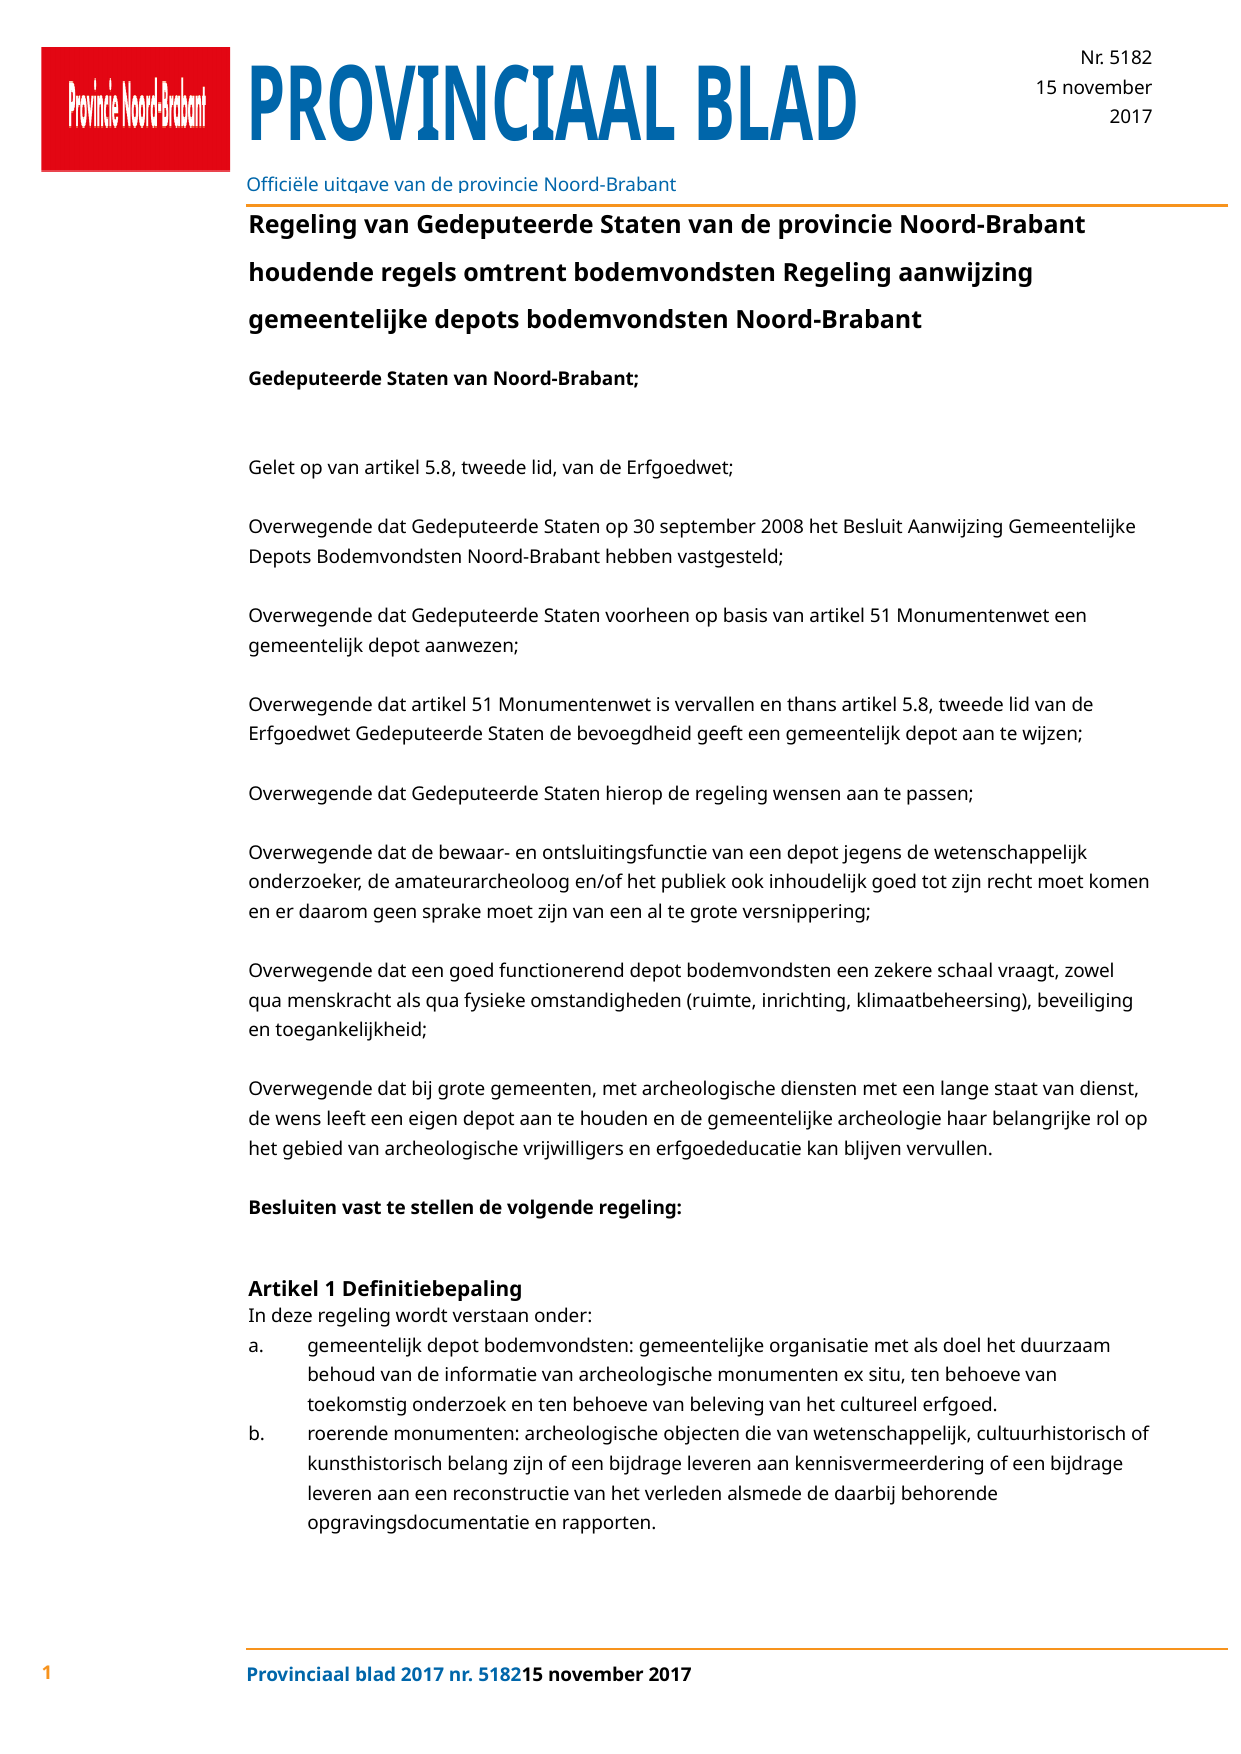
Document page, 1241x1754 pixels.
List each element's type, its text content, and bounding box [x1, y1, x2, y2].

picture [41, 47, 231, 172]
text Overwegende dat Gedeputeerde Staten voorheen op basis van artikel 51 Monumentenwet een gemeentelijk depot aanwezen; [248, 602, 1152, 657]
text Gedeputeerde Staten van Noord-Brabant; [248, 366, 1152, 391]
text Overwegende dat bij grote gemeenten, met archeologische diensten met een lange staat van dienst, de wens leeft een eigen depot aan te houden en de gemeentelijke archeologie haar belangrijke rol op het gebied van archeologische vrijwilligers en erfgoededucatie kan blijven vervullen. [248, 1076, 1152, 1160]
list gemeentelijk depot bodemvondsten: gemeentelijke organisatie met als doel het duurzaam behoud van de informatie van archeologische monumenten ex situ, ten behoeve van toekomstig onderzoek en ten behoeve van beleving van het cultureel erfgoed. [248, 1332, 1152, 1417]
text In deze regeling wordt verstaan onder: [248, 1302, 1152, 1328]
text Overwegende dat Gedeputeerde Staten op 30 september 2008 het Besluit Aanwijzing Gemeentelijke Depots Bodemvondsten Noord-Brabant hebben vastgesteld; [248, 513, 1152, 569]
text Gelet op van artikel 5.8, tweede lid, van de Erfgoedwet; [248, 454, 1152, 480]
text Overwegende dat de bewaar- en ontsluitingsfunctie van een depot jegens de wetenschappelijk onderzoeker, de amateurarcheoloog en/of het publiek ook inhoudelijk goed tot zijn recht moet komen en er daarom geen sprake moet zijn van een al te grote versnippering; [248, 839, 1152, 924]
text Besluiten vast te stellen de volgende regeling: [248, 1194, 1152, 1219]
text Regeling van Gedeputeerde Staten van de provincie Noord-Brabant houdende regels omtrent bodemvondsten Regeling aanwijzing gemeentelijke depots bodemvondsten Noord-Brabant [248, 207, 1152, 336]
text Overwegende dat een goed functionerend depot bodemvondsten een zekere schaal vraagt, zowel qua menskracht als qua fysieke omstandigheden (ruimte, inrichting, klimaatbeheersing), beveiliging en toegankelijkheid; [248, 957, 1152, 1042]
list roerende monumenten: archeologische objecten die van wetenschappelijk, cultuurhistorisch of kunsthistorisch belang zijn of een bijdrage leveren aan kennisvermeerdering of een bijdrage leveren aan een reconstructie van het verleden alsmede de daarbij behorende opgravingsdocumentatie en rapporten. [248, 1421, 1152, 1535]
text Overwegende dat artikel 51 Monumentenwet is vervallen en thans artikel 5.8, tweede lid van de Erfgoedwet Gedeputeerde Staten de bevoegdheid geeft een gemeentelijk depot aan te wijzen; [248, 691, 1152, 746]
text Artikel 1 Definitiebepaling [248, 1274, 1152, 1302]
text Overwegende dat Gedeputeerde Staten hierop de regeling wensen aan te passen; [248, 780, 1152, 805]
